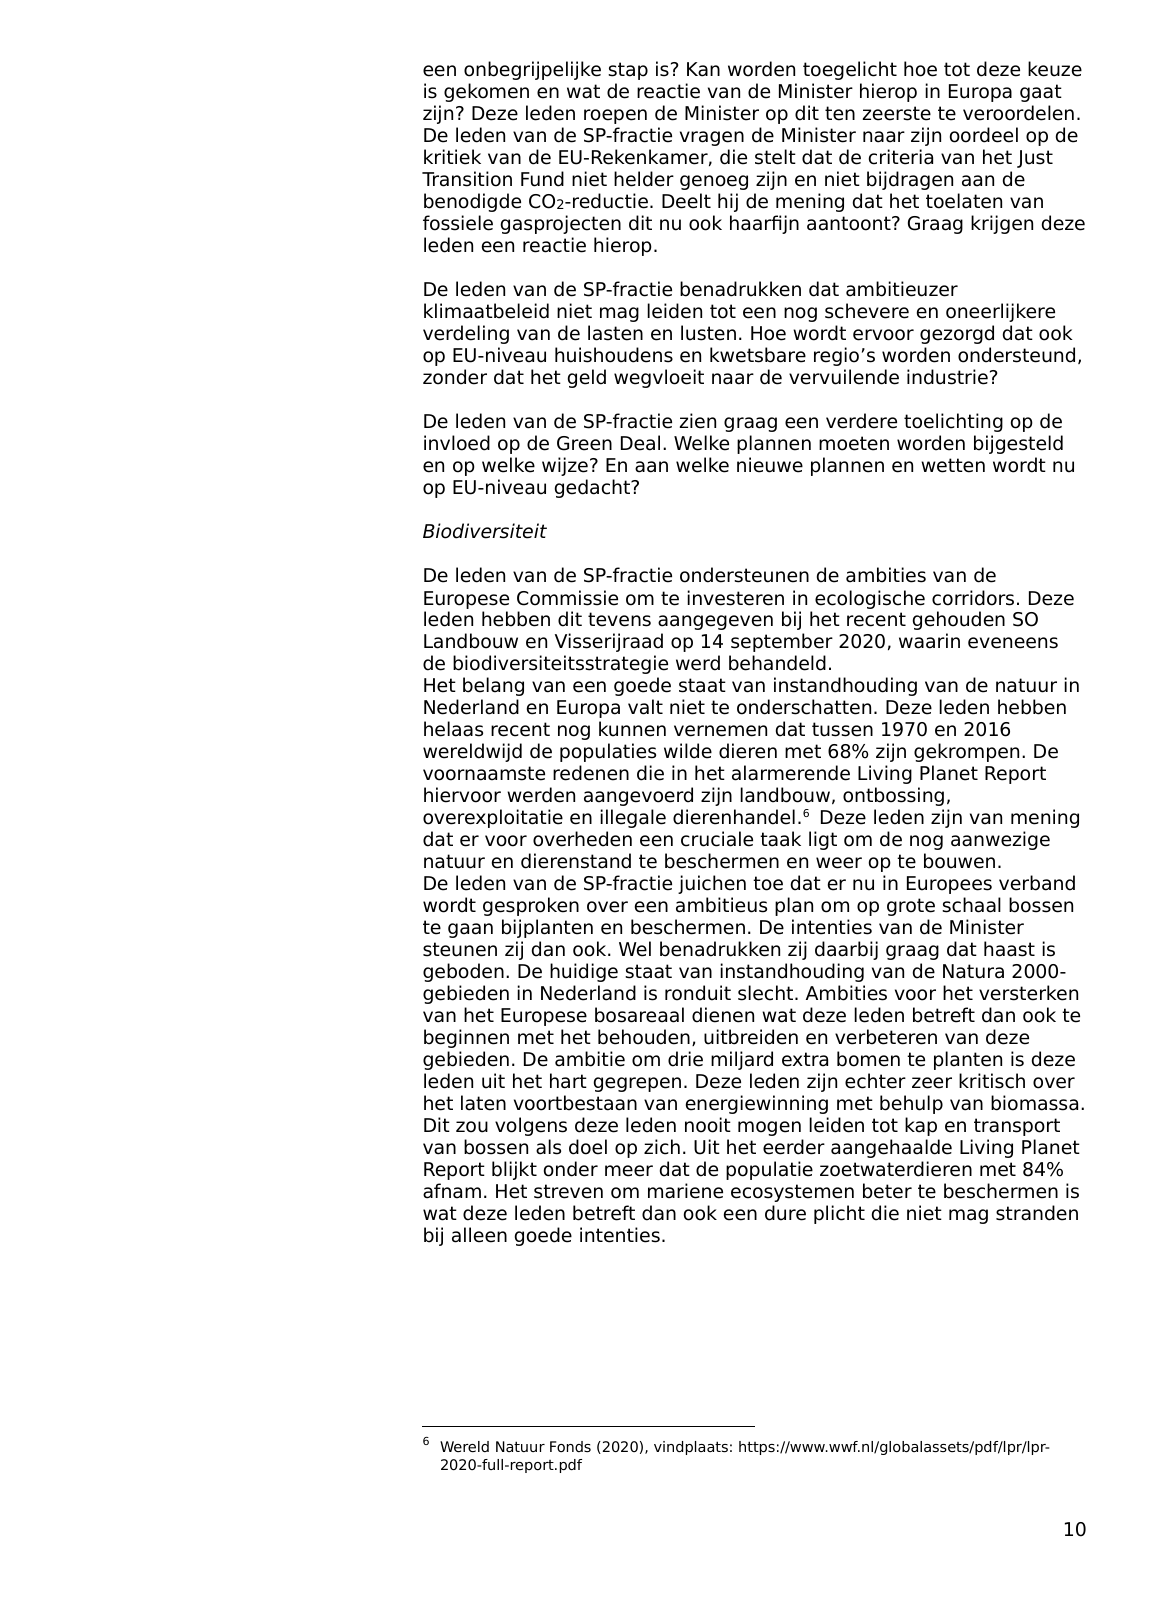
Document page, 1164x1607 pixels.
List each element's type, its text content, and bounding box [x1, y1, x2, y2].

text De leden van de SP-fractie vragen de Minister naar zijn oordeel op de kritiek van de EU-Rekenkamer, die stelt dat de criteria van het Just Transition Fund niet helder genoeg zijn en niet bijdragen aan de benodigde CO2-reductie. Deelt hij de mening dat het toelaten van fossiele gasprojecten dit nu ook haarfijn aantoont? Graag krijgen deze leden een reactie hierop. [422, 125, 1087, 257]
text een onbegrijpelijke stap is? Kan worden toegelicht hoe tot deze keuze is gekomen en wat de reactie van de Minister hierop in Europa gaat zijn? Deze leden roepen de Minister op dit ten zeerste te veroordelen. [422, 59, 1087, 125]
text Wereld Natuur Fonds (2020), vindplaats: https://www.wwf.nl/globalassets/pdf/lpr/lpr-2020-full-report.pdf [422, 1435, 1087, 1474]
text Het belang van een goede staat van instandhouding van de natuur in Nederland en Europa valt niet te onderschatten. Deze leden hebben helaas recent nog kunnen vernemen dat tussen 1970 en 2016 wereldwijd de populaties wilde dieren met 68% zijn gekrompen. De voornaamste redenen die in het alarmerende Living Planet Report hiervoor werden aangevoerd zijn landbouw, ontbossing, overexploitatie en illegale dierenhandel. Deze leden zijn van mening dat er voor overheden een cruciale taak ligt om de nog aanwezige natuur en dierenstand te beschermen en weer op te bouwen. [422, 675, 1087, 873]
text De leden van de SP-fractie benadrukken dat ambitieuzer klimaatbeleid niet mag leiden tot een nog schevere en oneerlijkere verdeling van de lasten en lusten. Hoe wordt ervoor gezorgd dat ook op EU-niveau huishoudens en kwetsbare regio’s worden ondersteund, zonder dat het geld wegvloeit naar de vervuilende industrie? [422, 279, 1087, 389]
text De leden van de SP-fractie zien graag een verdere toelichting op de invloed op de Green Deal. Welke plannen moeten worden bijgesteld en op welke wijze? En aan welke nieuwe plannen en wetten wordt nu op EU-niveau gedacht? [422, 411, 1087, 499]
text De leden van de SP-fractie juichen toe dat er nu in Europees verband wordt gesproken over een ambitieus plan om op grote schaal bossen te gaan bijplanten en beschermen. De intenties van de Minister steunen zij dan ook. Wel benadrukken zij daarbij graag dat haast is geboden. De huidige staat van instandhouding van de Natura 2000-gebieden in Nederland is ronduit slecht. Ambities voor het versterken van het Europese bosareaal dienen wat deze leden betreft dan ook te beginnen met het behouden, uitbreiden en verbeteren van deze gebieden. De ambitie om drie miljard extra bomen te planten is deze leden uit het hart gegrepen. Deze leden zijn echter zeer kritisch over het laten voortbestaan van energiewinning met behulp van biomassa. Dit zou volgens deze leden nooit mogen leiden tot kap en transport van bossen als doel op zich. Uit het eerder aangehaalde Living Planet Report blijkt onder meer dat de populatie zoetwaterdieren met 84% afnam. Het streven om mariene ecosystemen beter te beschermen is wat deze leden betreft dan ook een dure plicht die niet mag stranden bij alleen goede intenties. [422, 873, 1087, 1247]
subtitle Biodiversiteit [422, 521, 1087, 543]
text De leden van de SP-fractie ondersteunen de ambities van de Europese Commissie om te investeren in ecologische corridors. Deze leden hebben dit tevens aangegeven bij het recent gehouden SO Landbouw en Visserijraad op 14 september 2020, waarin eveneens de biodiversiteitsstrategie werd behandeld. [422, 565, 1087, 675]
